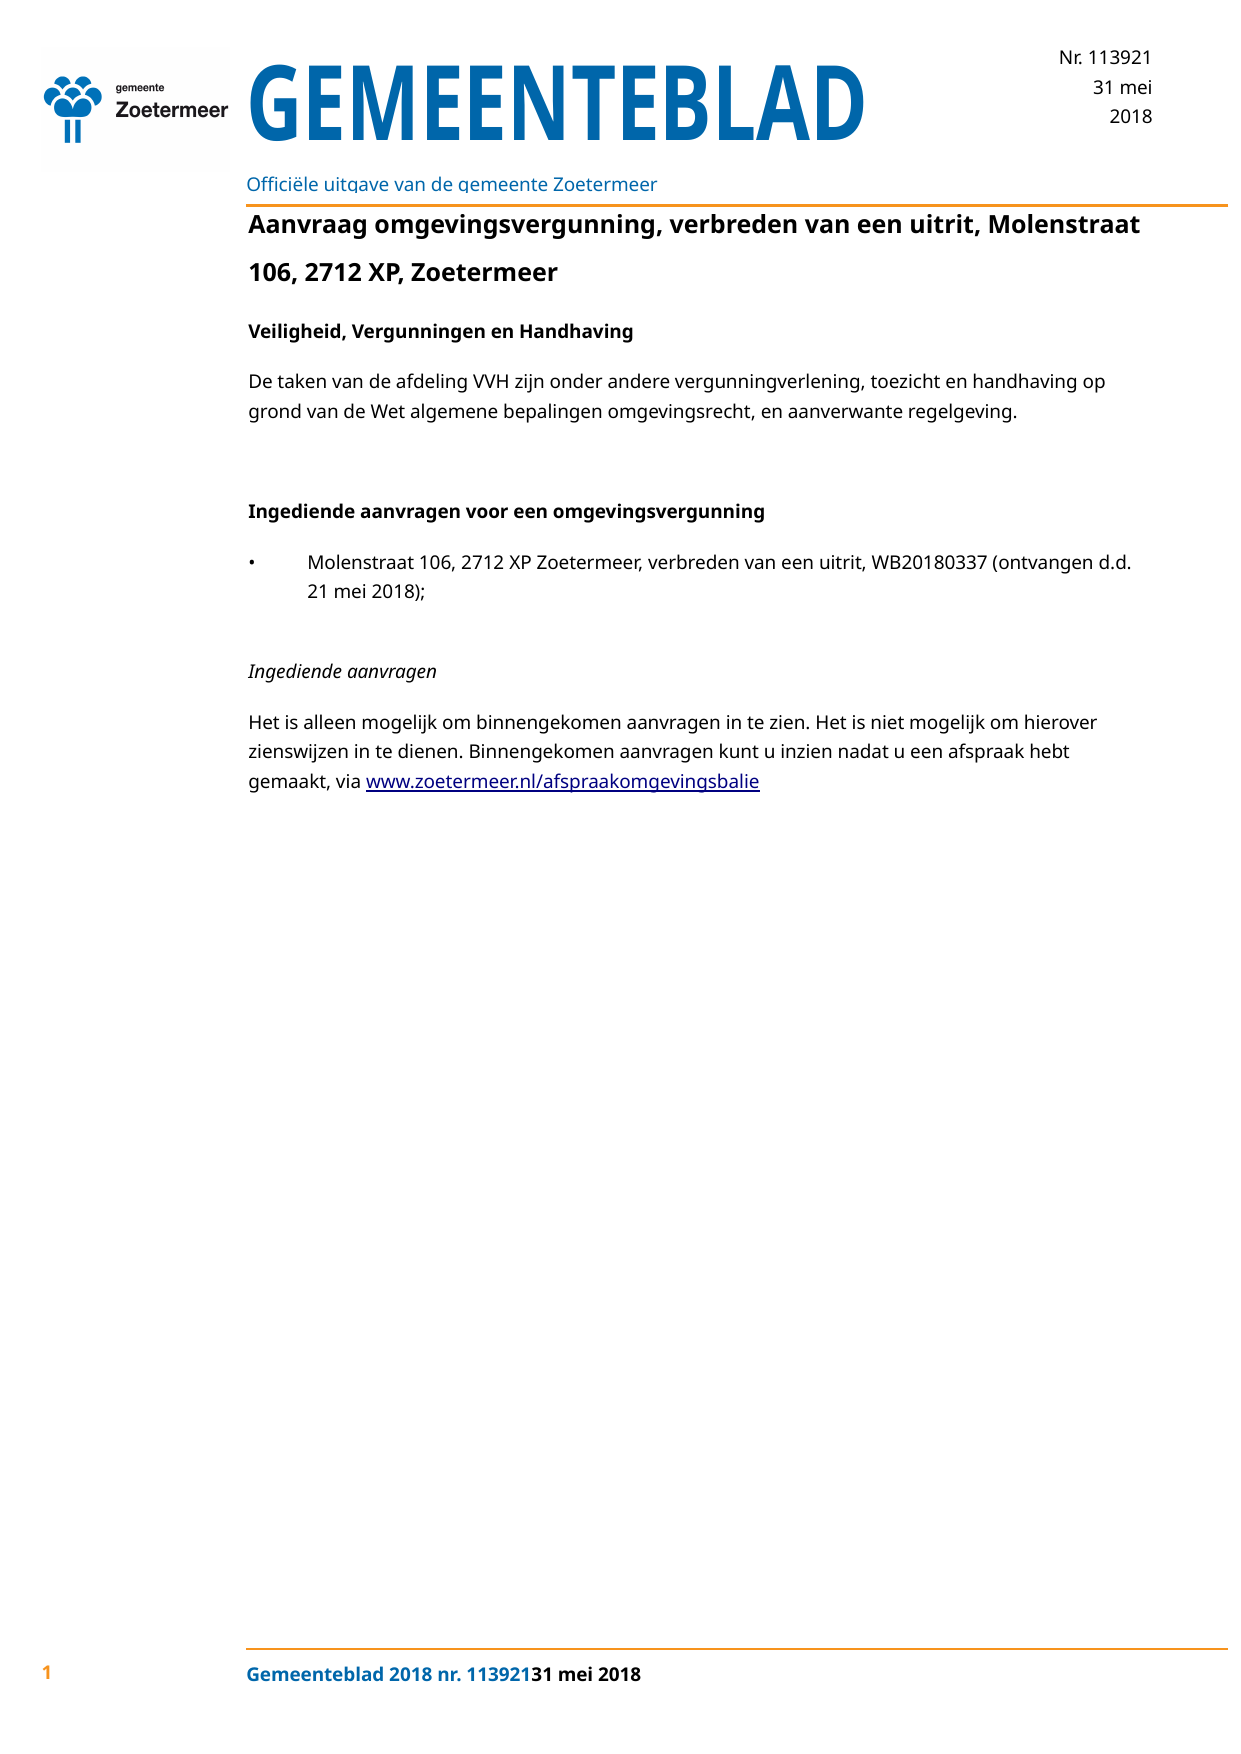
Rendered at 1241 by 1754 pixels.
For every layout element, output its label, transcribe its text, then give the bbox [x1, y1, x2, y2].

picture [41, 47, 231, 172]
text Aanvraag omgevingsvergunning, verbreden van een uitrit, Molenstraat 106, 2712 XP, Zoetermeer [248, 207, 1152, 288]
text De taken van de afdeling VVH zijn onder andere vergunningverlening, toezicht en handhaving op grond van de Wet algemene bepalingen omgevingsrecht, en aanverwante regelgeving. [248, 368, 1152, 424]
text Het is alleen mogelijk om binnengekomen aanvragen in te zien. Het is niet mogelijk om hierover zienswijzen in te dienen. Binnengekomen aanvragen kunt u inzien nadat u een afspraak hebt gemaakt, via www.zoetermeer.nl/afspraakomgevingsbalie [248, 709, 1152, 794]
text Veiligheid, Vergunningen en Handhaving [248, 318, 1152, 344]
text Ingediende aanvragen [248, 659, 1152, 684]
list Molenstraat 106, 2712 XP Zoetermeer, verbreden van een uitrit, WB20180337 (ontvangen d.d. 21 mei 2018); [248, 549, 1152, 604]
text Ingediende aanvragen voor een omgevingsvergunning [248, 499, 1152, 524]
